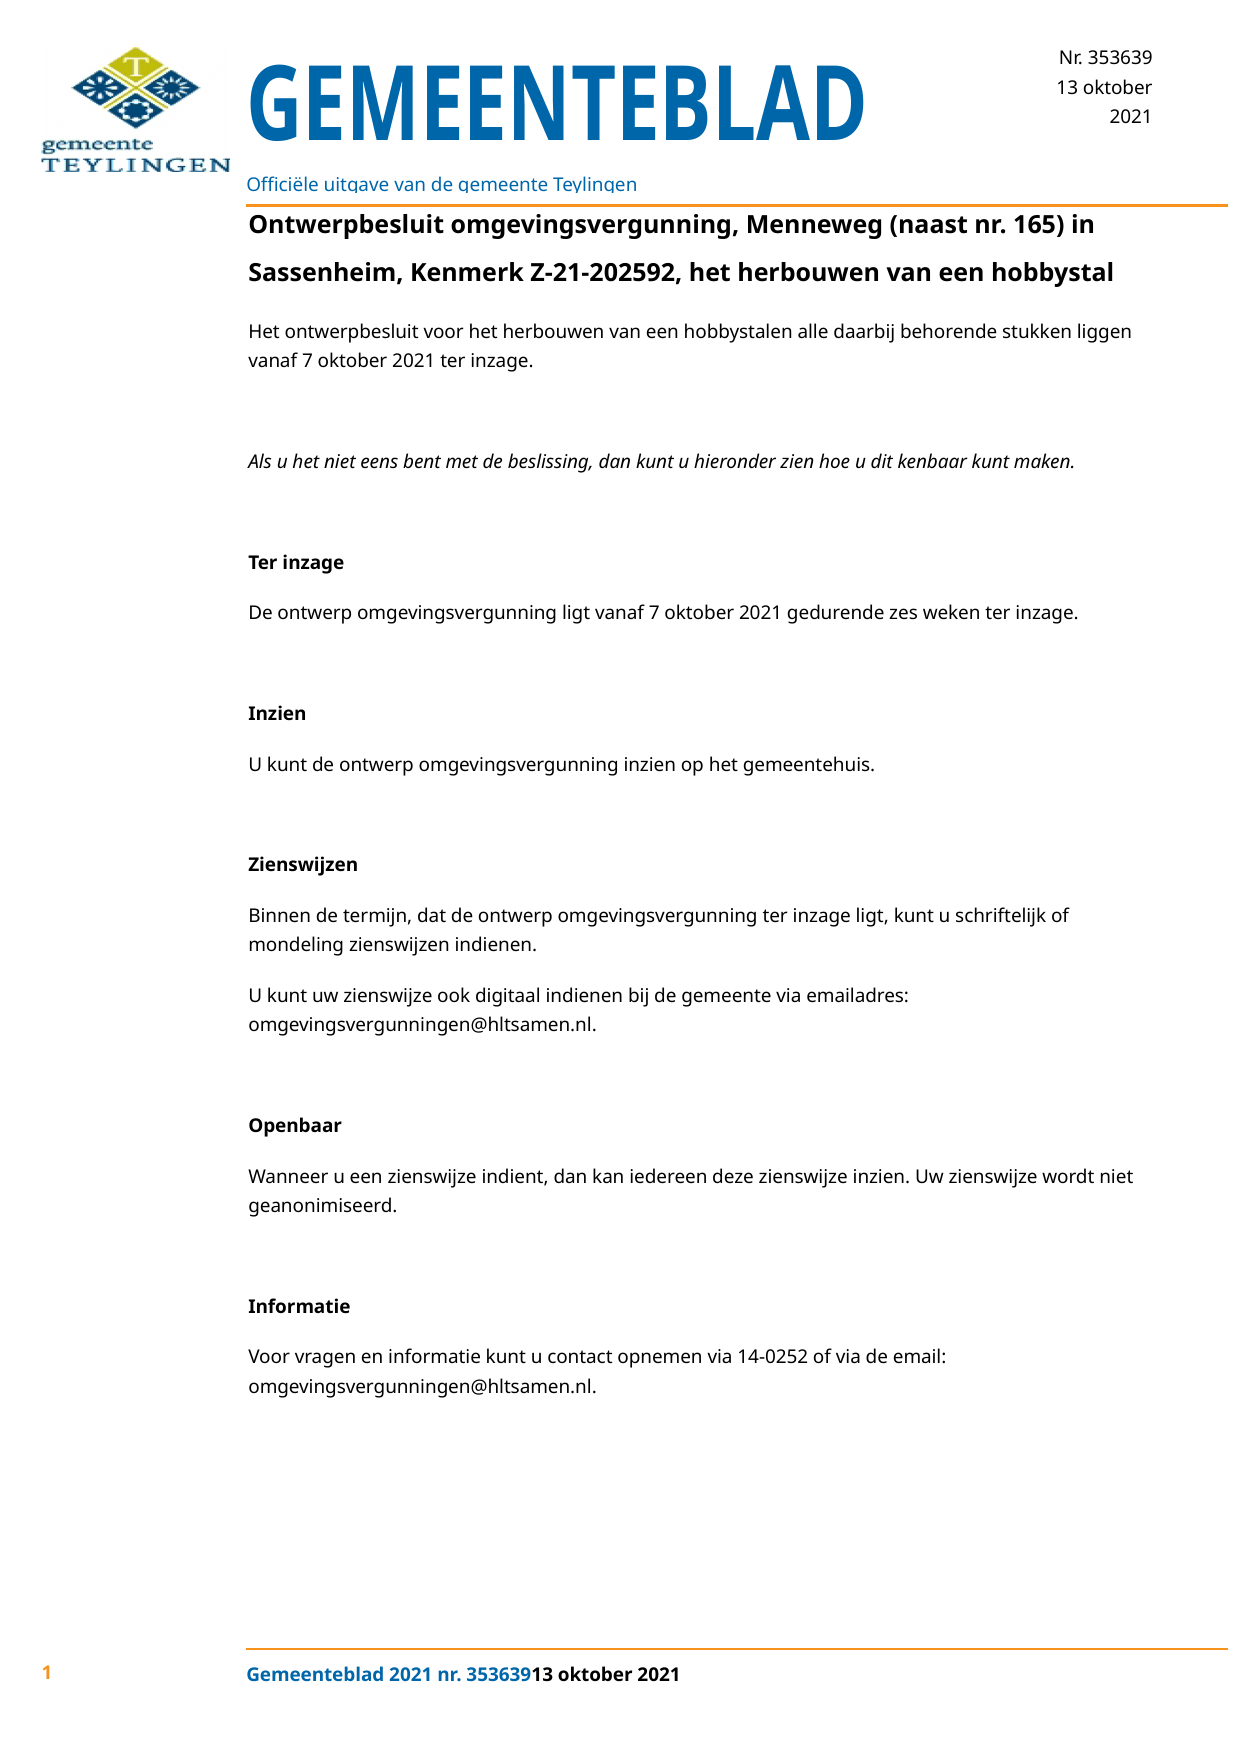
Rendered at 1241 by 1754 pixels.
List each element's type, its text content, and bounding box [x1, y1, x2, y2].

text Inzien [248, 700, 1152, 726]
text Voor vragen en informatie kunt u contact opnemen via 14-0252 of via de email: omgevingsvergunningen@hltsamen.nl. [248, 1344, 1152, 1399]
text Ter inzage [248, 549, 1152, 575]
text U kunt uw zienswijze ook digitaal indienen bij de gemeente via emailadres: omgevingsvergunningen@hltsamen.nl. [248, 982, 1152, 1037]
text Als u het niet eens bent met de beslissing, dan kunt u hieronder zien hoe u dit kenbaar kunt maken. [248, 448, 1152, 474]
text Binnen de termijn, dat de ontwerp omgevingsvergunning ter inzage ligt, kunt u schriftelijk of mondeling zienswijzen indienen. [248, 902, 1152, 957]
text U kunt de ontwerp omgevingsvergunning inzien op het gemeentehuis. [248, 751, 1152, 777]
text Ontwerpbesluit omgevingsvergunning, Menneweg (naast nr. 165) in Sassenheim, Kenmerk Z-21-202592, het herbouwen van een hobbystal [248, 207, 1152, 288]
text Het ontwerpbesluit voor het herbouwen van een hobbystalen alle daarbij behorende stukken liggen vanaf 7 oktober 2021 ter inzage. [248, 318, 1152, 373]
text Informatie [248, 1293, 1152, 1319]
text Openbaar [248, 1112, 1152, 1138]
picture [41, 47, 231, 172]
text Wanneer u een zienswijze indient, dan kan iedereen deze zienswijze inzien. Uw zienswijze wordt niet geanonimiseerd. [248, 1163, 1152, 1218]
text De ontwerp omgevingsvergunning ligt vanaf 7 oktober 2021 gedurende zes weken ter inzage. [248, 599, 1152, 625]
text Zienswijzen [248, 852, 1152, 877]
